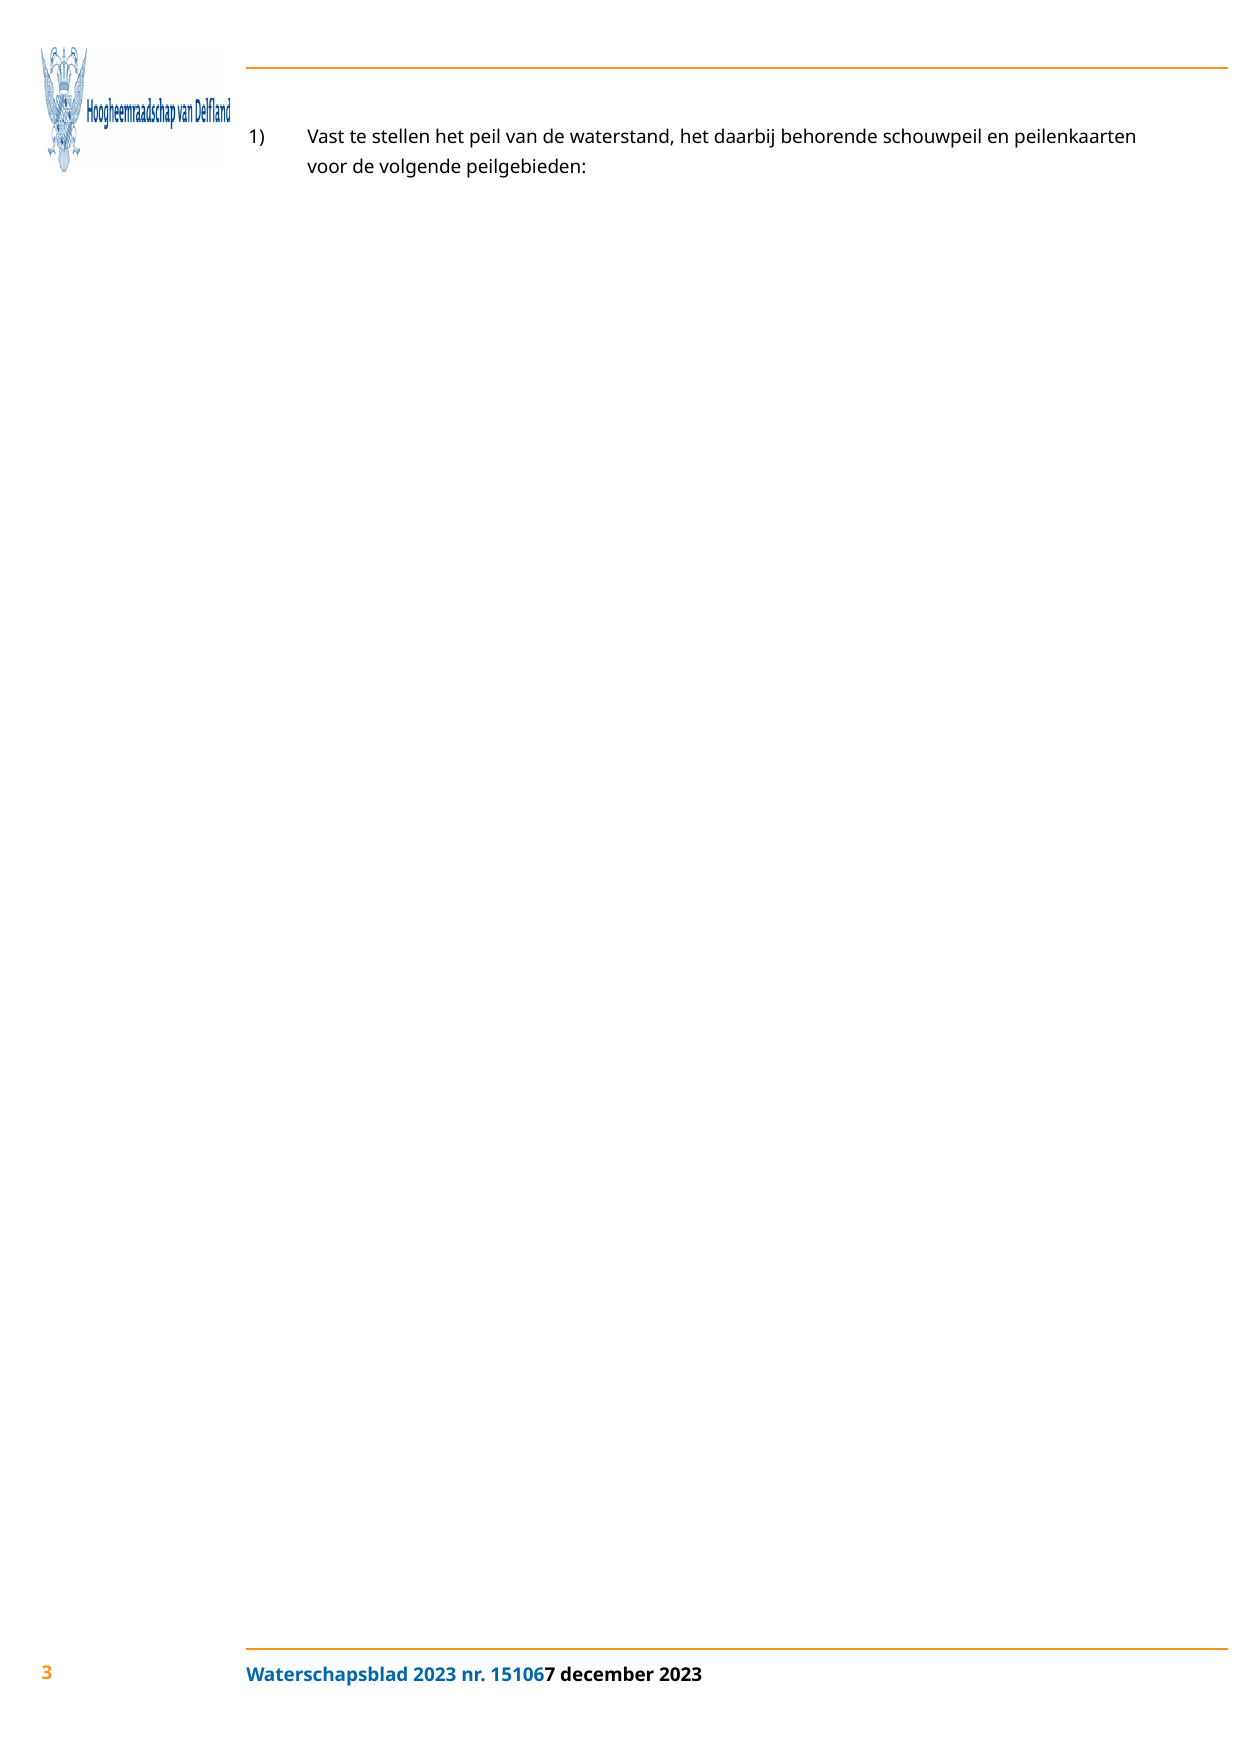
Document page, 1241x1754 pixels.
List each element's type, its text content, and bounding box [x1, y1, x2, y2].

picture [41, 47, 231, 172]
list Vast te stellen het peil van de waterstand, het daarbij behorende schouwpeil en peilenkaarten voor de volgende peilgebieden: [248, 123, 1152, 178]
